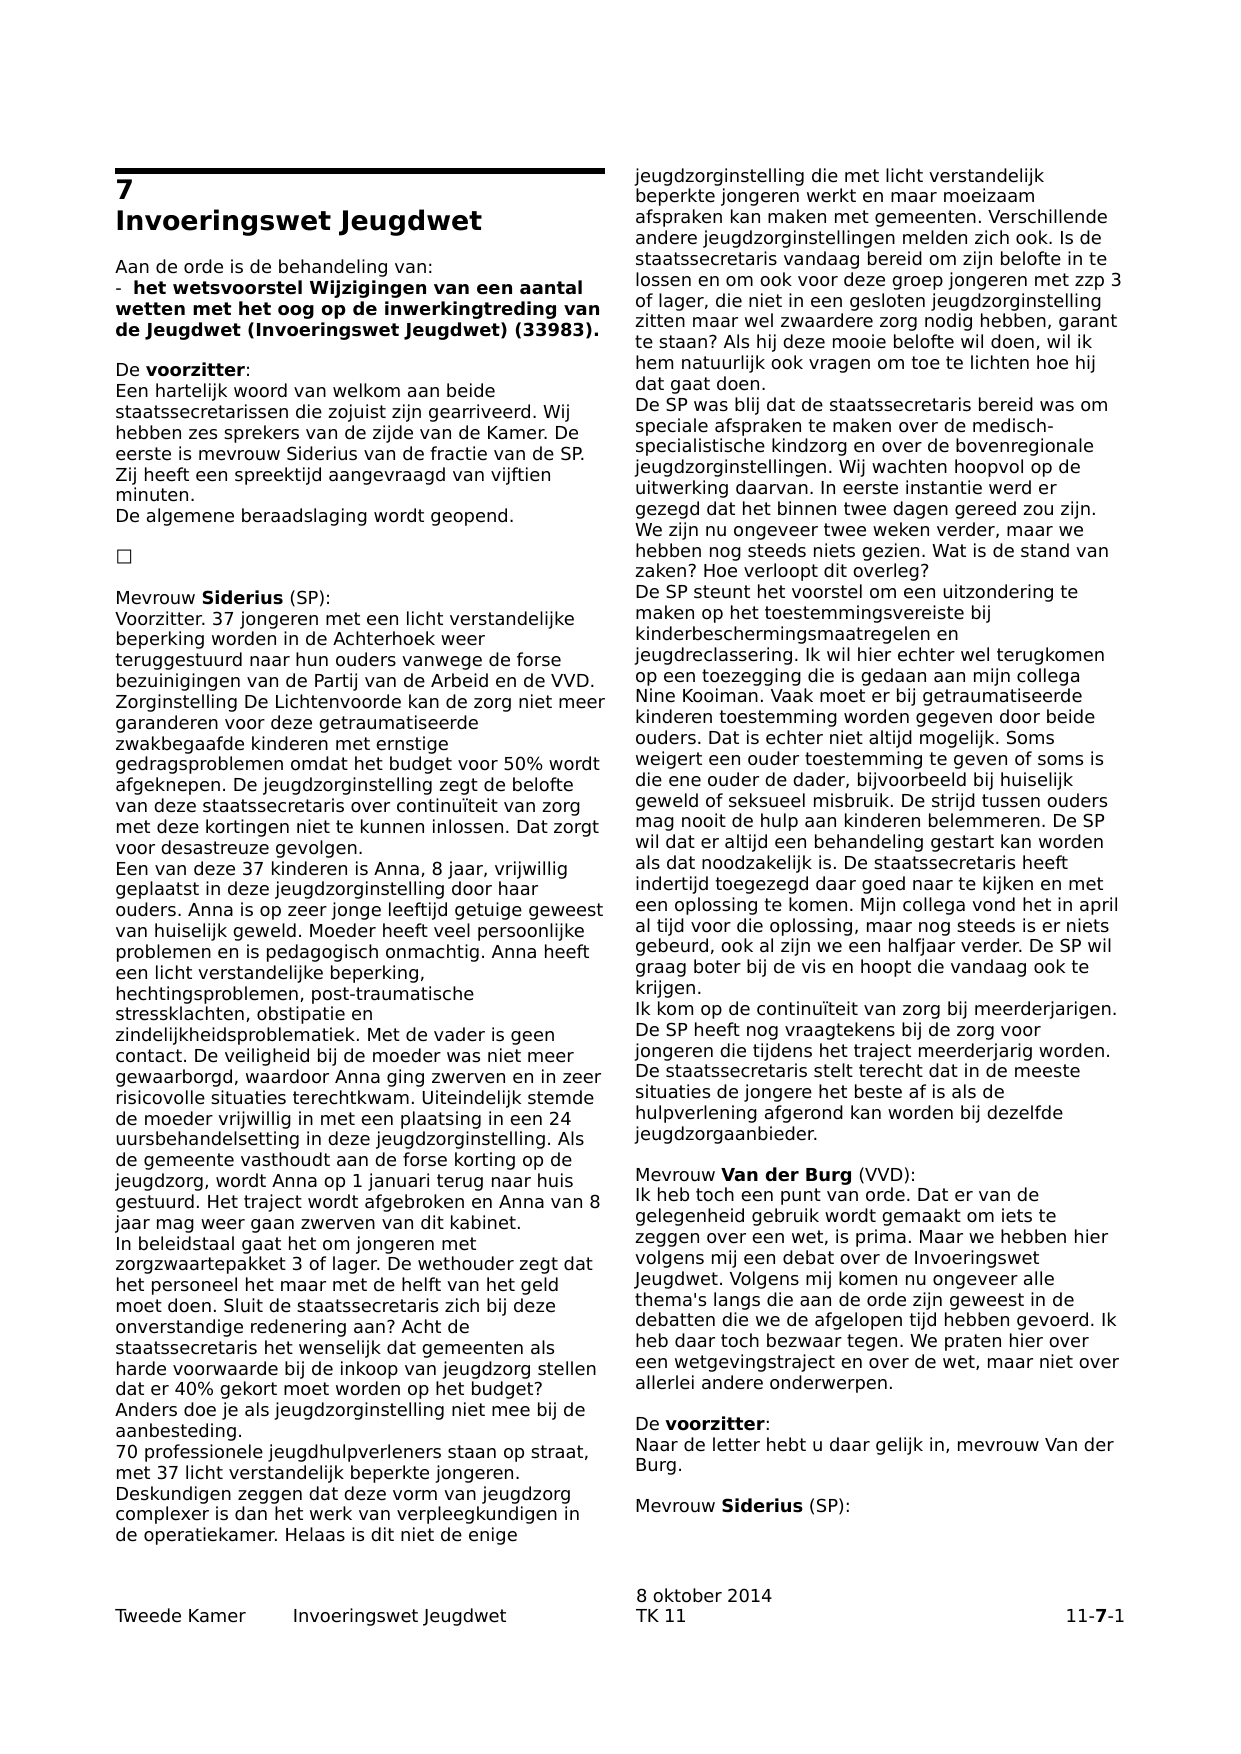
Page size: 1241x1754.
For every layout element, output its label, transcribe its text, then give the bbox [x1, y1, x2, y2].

title 7 Invoeringswet Jeugdwet [115, 174, 605, 237]
text jeugdzorginstelling die met licht verstandelijk beperkte jongeren werkt en maar moeizaam afspraken kan maken met gemeenten. Verschillende andere jeugdzorginstellingen melden zich ook. Is de staatssecretaris vandaag bereid om zijn belofte in te lossen en om ook voor deze groep jongeren met zzp 3 of lager, die niet in een gesloten jeugdzorginstelling zitten maar wel zwaardere zorg nodig hebben, garant te staan? Als hij deze mooie belofte wil doen, wil ik hem natuurlijk ook vragen om toe te lichten hoe hij dat gaat doen. [635, 165, 1125, 394]
text Een van deze 37 kinderen is Anna, 8 jaar, vrijwillig geplaatst in deze jeugdzorginstelling door haar ouders. Anna is op zeer jonge leeftijd getuige geweest van huiselijk geweld. Moeder heeft veel persoonlijke problemen en is pedagogisch onmachtig. Anna heeft een licht verstandelijke beperking, hechtingsproblemen, post-traumatische stressklachten, obstipatie en zindelijkheidsproblematiek. Met de vader is geen contact. De veiligheid bij de moeder was niet meer gewaarborgd, waardoor Anna ging zwerven en in zeer risicovolle situaties terechtkwam. Uiteindelijk stemde de moeder vrijwillig in met een plaatsing in een 24 uursbehandelsetting in deze jeugdzorginstelling. Als de gemeente vasthoudt aan de forse korting op de jeugdzorg, wordt Anna op 1 januari terug naar huis gestuurd. Het traject wordt afgebroken en Anna van 8 jaar mag weer gaan zwerven van dit kabinet. [115, 858, 605, 1233]
text Aan de orde is de behandeling van: [115, 257, 605, 278]
text Ik heb toch een punt van orde. Dat er van de gelegenheid gebruik wordt gemaakt om iets te zeggen over een wet, is prima. Maar we hebben hier volgens mij een debat over de Invoeringswet Jeugdwet. Volgens mij komen nu ongeveer alle thema's langs die aan de orde zijn geweest in de debatten die we de afgelopen tijd hebben gevoerd. Ik heb daar toch bezwaar tegen. We praten hier over een wetgevingstraject en over de wet, maar niet over allerlei andere onderwerpen. [635, 1185, 1125, 1393]
text De SP was blij dat de staatssecretaris bereid was om speciale afspraken te maken over de medisch-specialistische kindzorg en over de bovenregionale jeugdzorginstellingen. Wij wachten hoopvol op de uitwerking daarvan. In eerste instantie werd er gezegd dat het binnen twee dagen gereed zou zijn. We zijn nu ongeveer twee weken verder, maar we hebben nog steeds niets gezien. Wat is de stand van zaken? Hoe verloopt dit overleg? [635, 394, 1125, 582]
text De SP steunt het voorstel om een uitzondering te maken op het toestemmingsvereiste bij kinderbeschermingsmaatregelen en jeugdreclassering. Ik wil hier echter wel terugkomen op een toezegging die is gedaan aan mijn collega Nine Kooiman. Vaak moet er bij getraumatiseerde kinderen toestemming worden gegeven door beide ouders. Dat is echter niet altijd mogelijk. Soms weigert een ouder toestemming te geven of soms is die ene ouder de dader, bijvoorbeeld bij huiselijk geweld of seksueel misbruik. De strijd tussen ouders mag nooit de hulp aan kinderen belemmeren. De SP wil dat er altijd een behandeling gestart kan worden als dat noodzakelijk is. De staatssecretaris heeft indertijd toegezegd daar goed naar te kijken en met een oplossing te komen. Mijn collega vond het in april al tijd voor die oplossing, maar nog steeds is er niets gebeurd, ook al zijn we een halfjaar verder. De SP wil graag boter bij de vis en hoopt die vandaag ook te krijgen. [635, 582, 1125, 999]
text De voorzitter: [635, 1413, 1125, 1434]
text Een hartelijk woord van welkom aan beide staatssecretarissen die zojuist zijn gearriveerd. Wij hebben zes sprekers van de zijde van de Kamer. De eerste is mevrouw Siderius van de fractie van de SP. Zij heeft een spreektijd aangevraagd van vijftien minuten. [115, 381, 605, 506]
text Naar de letter hebt u daar gelijk in, mevrouw Van der Burg. [635, 1434, 1125, 1476]
text In beleidstaal gaat het om jongeren met zorgzwaartepakket 3 of lager. De wethouder zegt dat het personeel het maar met de helft van het geld moet doen. Sluit de staatssecretaris zich bij deze onverstandige redenering aan? Acht de staatssecretaris het wenselijk dat gemeenten als harde voorwaarde bij de inkoop van jeugdzorg stellen dat er 40% gekort moet worden op het budget? Anders doe je als jeugdzorginstelling niet mee bij de aanbesteding. [115, 1233, 605, 1442]
text ⬜ [115, 547, 605, 567]
text Mevrouw Siderius (SP): [115, 587, 605, 608]
text Voorzitter. 37 jongeren met een licht verstandelijke beperking worden in de Achterhoek weer teruggestuurd naar hun ouders vanwege de forse bezuinigingen van de Partij van de Arbeid en de VVD. Zorginstelling De Lichtenvoorde kan de zorg niet meer garanderen voor deze getraumatiseerde zwakbegaafde kinderen met ernstige gedragsproblemen omdat het budget voor 50% wordt afgeknepen. De jeugdzorginstelling zegt de belofte van deze staatssecretaris over continuïteit van zorg met deze kortingen niet te kunnen inlossen. Dat zorgt voor desastreuze gevolgen. [115, 608, 605, 858]
text De algemene beraadslaging wordt geopend. [115, 506, 605, 527]
text De voorzitter: [115, 360, 605, 381]
text Mevrouw Van der Burg (VVD): [635, 1164, 1125, 1185]
text Ik kom op de continuïteit van zorg bij meerderjarigen. De SP heeft nog vraagtekens bij de zorg voor jongeren die tijdens het traject meerderjarig worden. De staatssecretaris stelt terecht dat in de meeste situaties de jongere het beste af is als de hulpverlening afgerond kan worden bij dezelfde jeugdzorgaanbieder. [635, 999, 1125, 1144]
text 70 professionele jeugdhulpverleners staan op straat, met 37 licht verstandelijk beperkte jongeren. Deskundigen zeggen dat deze vorm van jeugdzorg complexer is dan het werk van verpleegkundigen in de operatiekamer. Helaas is dit niet de enige [115, 1442, 605, 1546]
text Mevrouw Siderius (SP): [635, 1496, 1125, 1517]
list het wetsvoorstel Wijzigingen van een aantal wetten met het oog op de inwerkingtreding van de Jeugdwet (Invoeringswet Jeugdwet) (33983). [115, 278, 605, 340]
